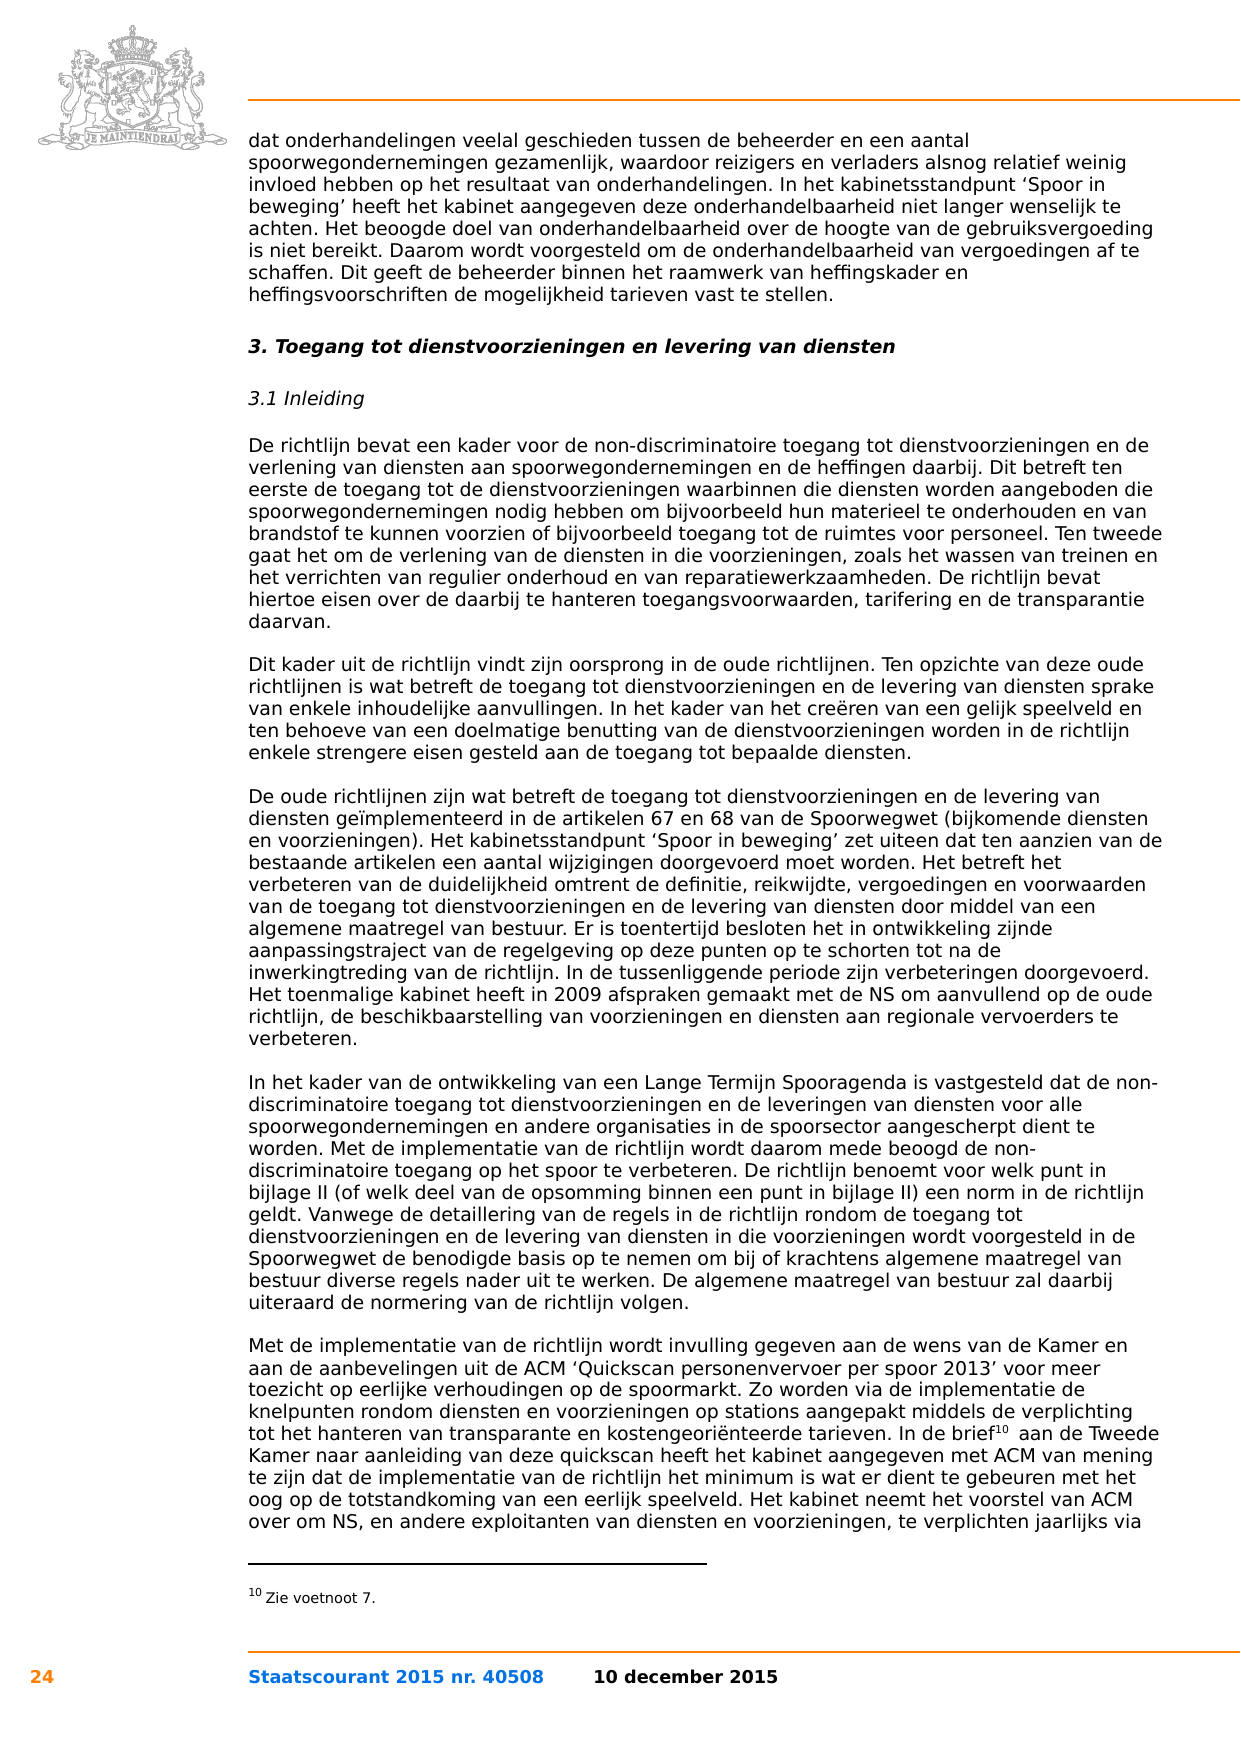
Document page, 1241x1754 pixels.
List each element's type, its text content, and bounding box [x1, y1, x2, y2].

text De oude richtlijnen zijn wat betreft de toegang tot dienstvoorzieningen en de levering van diensten geïmplementeerd in de artikelen 67 en 68 van de Spoorwegwet (bijkomende diensten en voorzieningen). Het kabinetsstandpunt ‘Spoor in beweging’ zet uiteen dat ten aanzien van de bestaande artikelen een aantal wijzigingen doorgevoerd moet worden. Het betreft het verbeteren van de duidelijkheid omtrent de definitie, reikwijdte, vergoedingen en voorwaarden van de toegang tot dienstvoorzieningen en de levering van diensten door middel van een algemene maatregel van bestuur. Er is toentertijd besloten het in ontwikkeling zijnde aanpassingstraject van de regelgeving op deze punten op te schorten tot na de inwerkingtreding van de richtlijn. In de tussenliggende periode zijn verbeteringen doorgevoerd. Het toenmalige kabinet heeft in 2009 afspraken gemaakt met de NS om aanvullend op de oude richtlijn, de beschikbaarstelling van voorzieningen en diensten aan regionale vervoerders te verbeteren. [248, 786, 1163, 1050]
text In het kader van de ontwikkeling van een Lange Termijn Spooragenda is vastgesteld dat de non-discriminatoire toegang tot dienstvoorzieningen en de leveringen van diensten voor alle spoorwegondernemingen en andere organisaties in de spoorsector aangescherpt dient te worden. Met de implementatie van de richtlijn wordt daarom mede beoogd de non-discriminatoire toegang op het spoor te verbeteren. De richtlijn benoemt voor welk punt in bijlage II (of welk deel van de opsomming binnen een punt in bijlage II) een norm in de richtlijn geldt. Vanwege de detaillering van de regels in de richtlijn rondom de toegang tot dienstvoorzieningen en de levering van diensten in die voorzieningen wordt voorgesteld in de Spoorwegwet de benodigde basis op te nemen om bij of krachtens algemene maatregel van bestuur diverse regels nader uit te werken. De algemene maatregel van bestuur zal daarbij uiteraard de normering van de richtlijn volgen. [248, 1072, 1163, 1313]
text dat onderhandelingen veelal geschieden tussen de beheerder en een aantal spoorwegondernemingen gezamenlijk, waardoor reizigers en verladers alsnog relatief weinig invloed hebben op het resultaat van onderhandelingen. In het kabinetsstandpunt ‘Spoor in beweging’ heeft het kabinet aangegeven deze onderhandelbaarheid niet langer wenselijk te achten. Het beoogde doel van onderhandelbaarheid over de hoogte van de gebruiksvergoeding is niet bereikt. Daarom wordt voorgesteld om de onderhandelbaarheid van vergoedingen af te schaffen. Dit geeft de beheerder binnen het raamwerk van heffingskader en heffingsvoorschriften de mogelijkheid tarieven vast te stellen. [248, 130, 1163, 306]
subtitle 3.1 Inleiding [248, 388, 1163, 410]
picture [38, 25, 227, 150]
text Dit kader uit de richtlijn vindt zijn oorsprong in de oude richtlijnen. Ten opzichte van deze oude richtlijnen is wat betreft de toegang tot dienstvoorzieningen en de levering van diensten sprake van enkele inhoudelijke aanvullingen. In het kader van het creëren van een gelijk speelveld en ten behoeve van een doelmatige benutting van de dienstvoorzieningen worden in de richtlijn enkele strengere eisen gesteld aan de toegang tot bepaalde diensten. [248, 654, 1163, 764]
subtitle 3. Toegang tot dienstvoorzieningen en levering van diensten [248, 336, 1163, 358]
text Met de implementatie van de richtlijn wordt invulling gegeven aan de wens van de Kamer en aan de aanbevelingen uit de ACM ‘Quickscan personenvervoer per spoor 2013’ voor meer toezicht op eerlijke verhoudingen op de spoormarkt. Zo worden via de implementatie de knelpunten rondom diensten en voorzieningen op stations aangepakt middels de verplichting tot het hanteren van transparante en kostengeoriënteerde tarieven. In de brief aan de Tweede Kamer naar aanleiding van deze quickscan heeft het kabinet aangegeven met ACM van mening te zijn dat de implementatie van de richtlijn het minimum is wat er dient te gebeuren met het oog op de totstandkoming van een eerlijk speelveld. Het kabinet neemt het voorstel van ACM over om NS, en andere exploitanten van diensten en voorzieningen, te verplichten jaarlijks via [248, 1335, 1163, 1533]
text Zie voetnoot 7. [248, 1586, 1163, 1608]
text De richtlijn bevat een kader voor de non-discriminatoire toegang tot dienstvoorzieningen en de verlening van diensten aan spoorwegondernemingen en de heffingen daarbij. Dit betreft ten eerste de toegang tot de dienstvoorzieningen waarbinnen die diensten worden aangeboden die spoorwegondernemingen nodig hebben om bijvoorbeeld hun materieel te onderhouden en van brandstof te kunnen voorzien of bijvoorbeeld toegang tot de ruimtes voor personeel. Ten tweede gaat het om de verlening van de diensten in die voorzieningen, zoals het wassen van treinen en het verrichten van regulier onderhoud en van reparatiewerkzaamheden. De richtlijn bevat hiertoe eisen over de daarbij te hanteren toegangsvoorwaarden, tarifering en de transparantie daarvan. [248, 435, 1163, 632]
